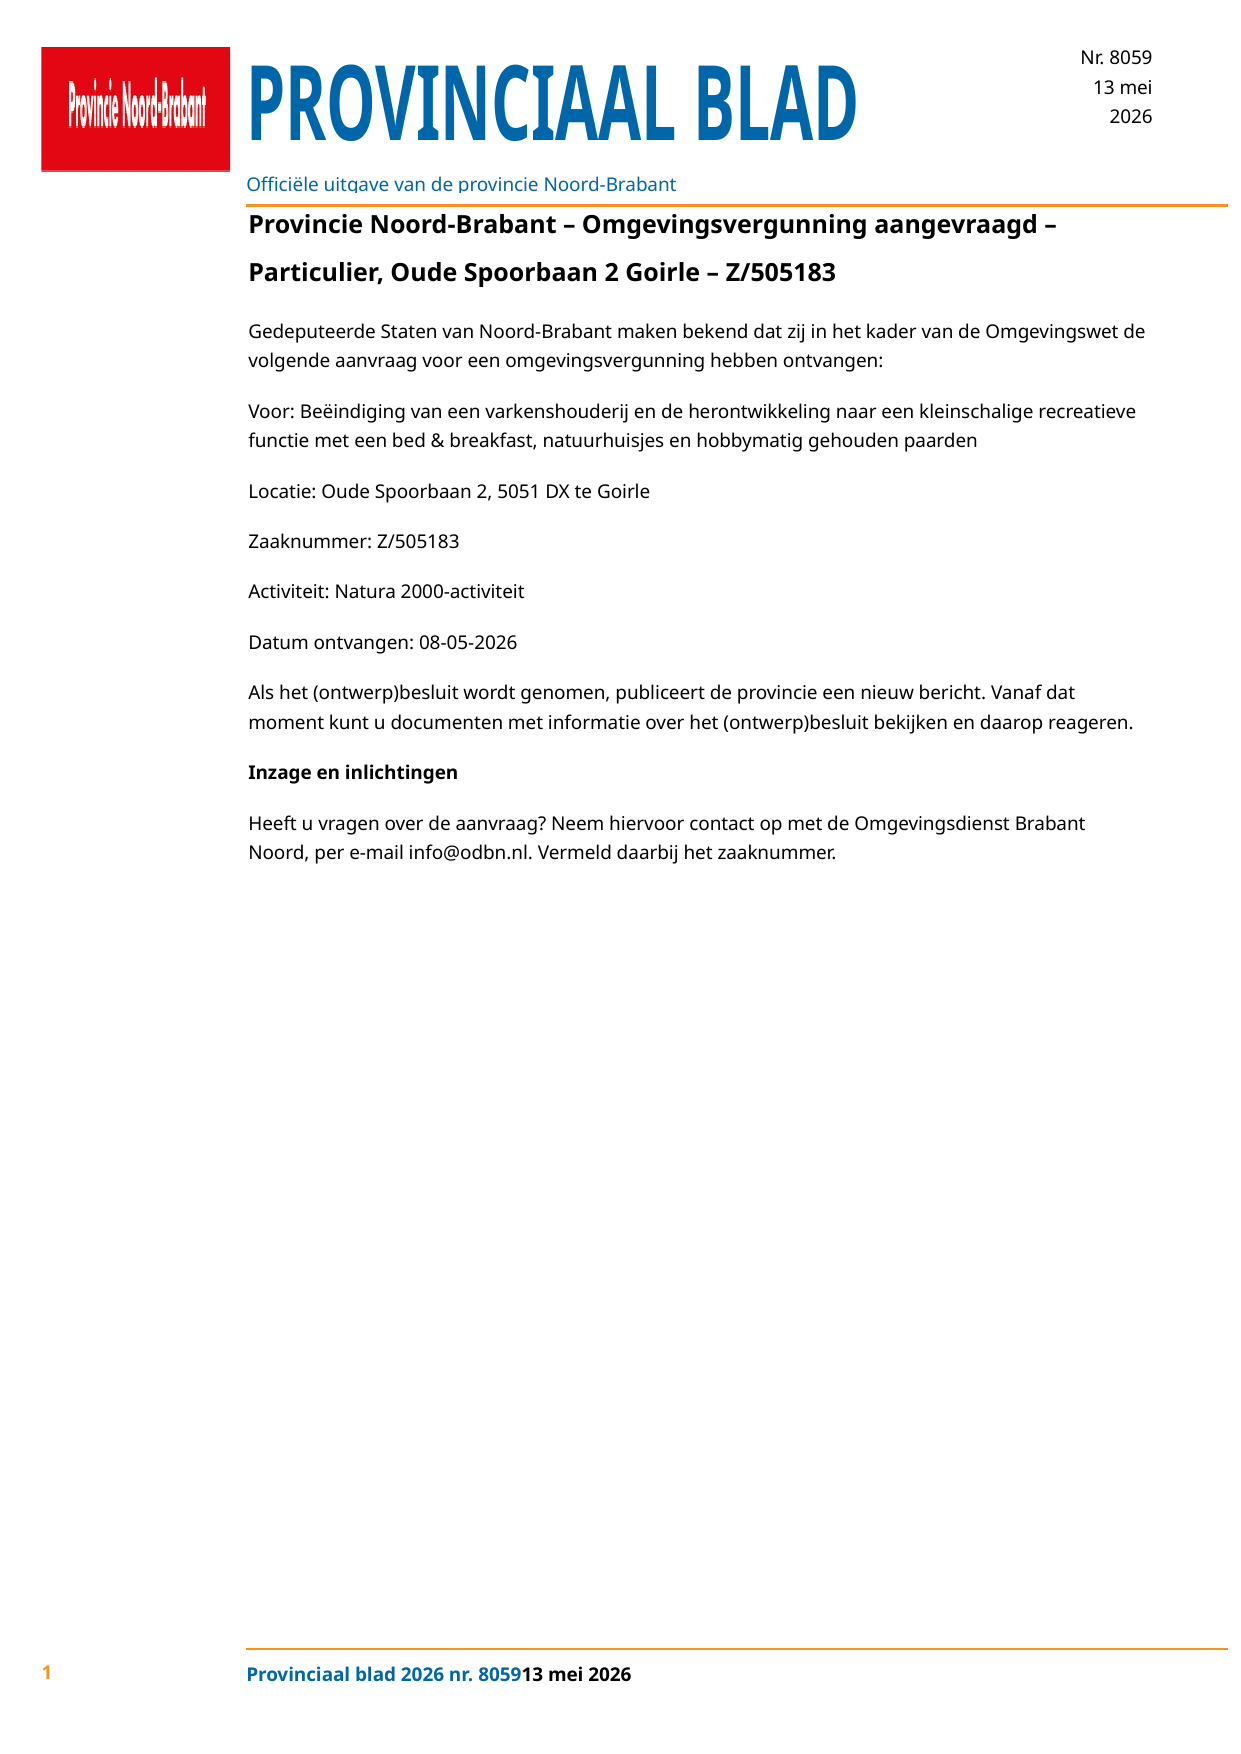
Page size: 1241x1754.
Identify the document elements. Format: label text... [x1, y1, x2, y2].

text Activiteit: Natura 2000-activiteit [248, 579, 1152, 604]
text Inzage en inlichtingen [248, 759, 1152, 785]
text Locatie: Oude Spoorbaan 2, 5051 DX te Goirle [248, 478, 1152, 504]
picture [41, 47, 231, 172]
text Gedeputeerde Staten van Noord-Brabant maken bekend dat zij in het kader van de Omgevingswet de volgende aanvraag voor een omgevingsvergunning hebben ontvangen: [248, 318, 1152, 373]
text Heeft u vragen over de aanvraag? Neem hiervoor contact op met de Omgevingsdienst Brabant Noord, per e-mail info@odbn.nl. Vermeld daarbij het zaaknummer. [248, 810, 1152, 865]
text Provincie Noord-Brabant – Omgevingsvergunning aangevraagd – Particulier, Oude Spoorbaan 2 Goirle – Z/505183 [248, 207, 1152, 288]
text Als het (ontwerp)besluit wordt genomen, publiceert de provincie een nieuw bericht. Vanaf dat moment kunt u documenten met informatie over het (ontwerp)besluit bekijken en daarop reageren. [248, 679, 1152, 735]
text Zaaknummer: Z/505183 [248, 528, 1152, 554]
text Voor: Beëindiging van een varkenshouderij en de herontwikkeling naar een kleinschalige recreatieve functie met een bed & breakfast, natuurhuisjes en hobbymatig gehouden paarden [248, 398, 1152, 453]
text Datum ontvangen: 08-05-2026 [248, 629, 1152, 655]
